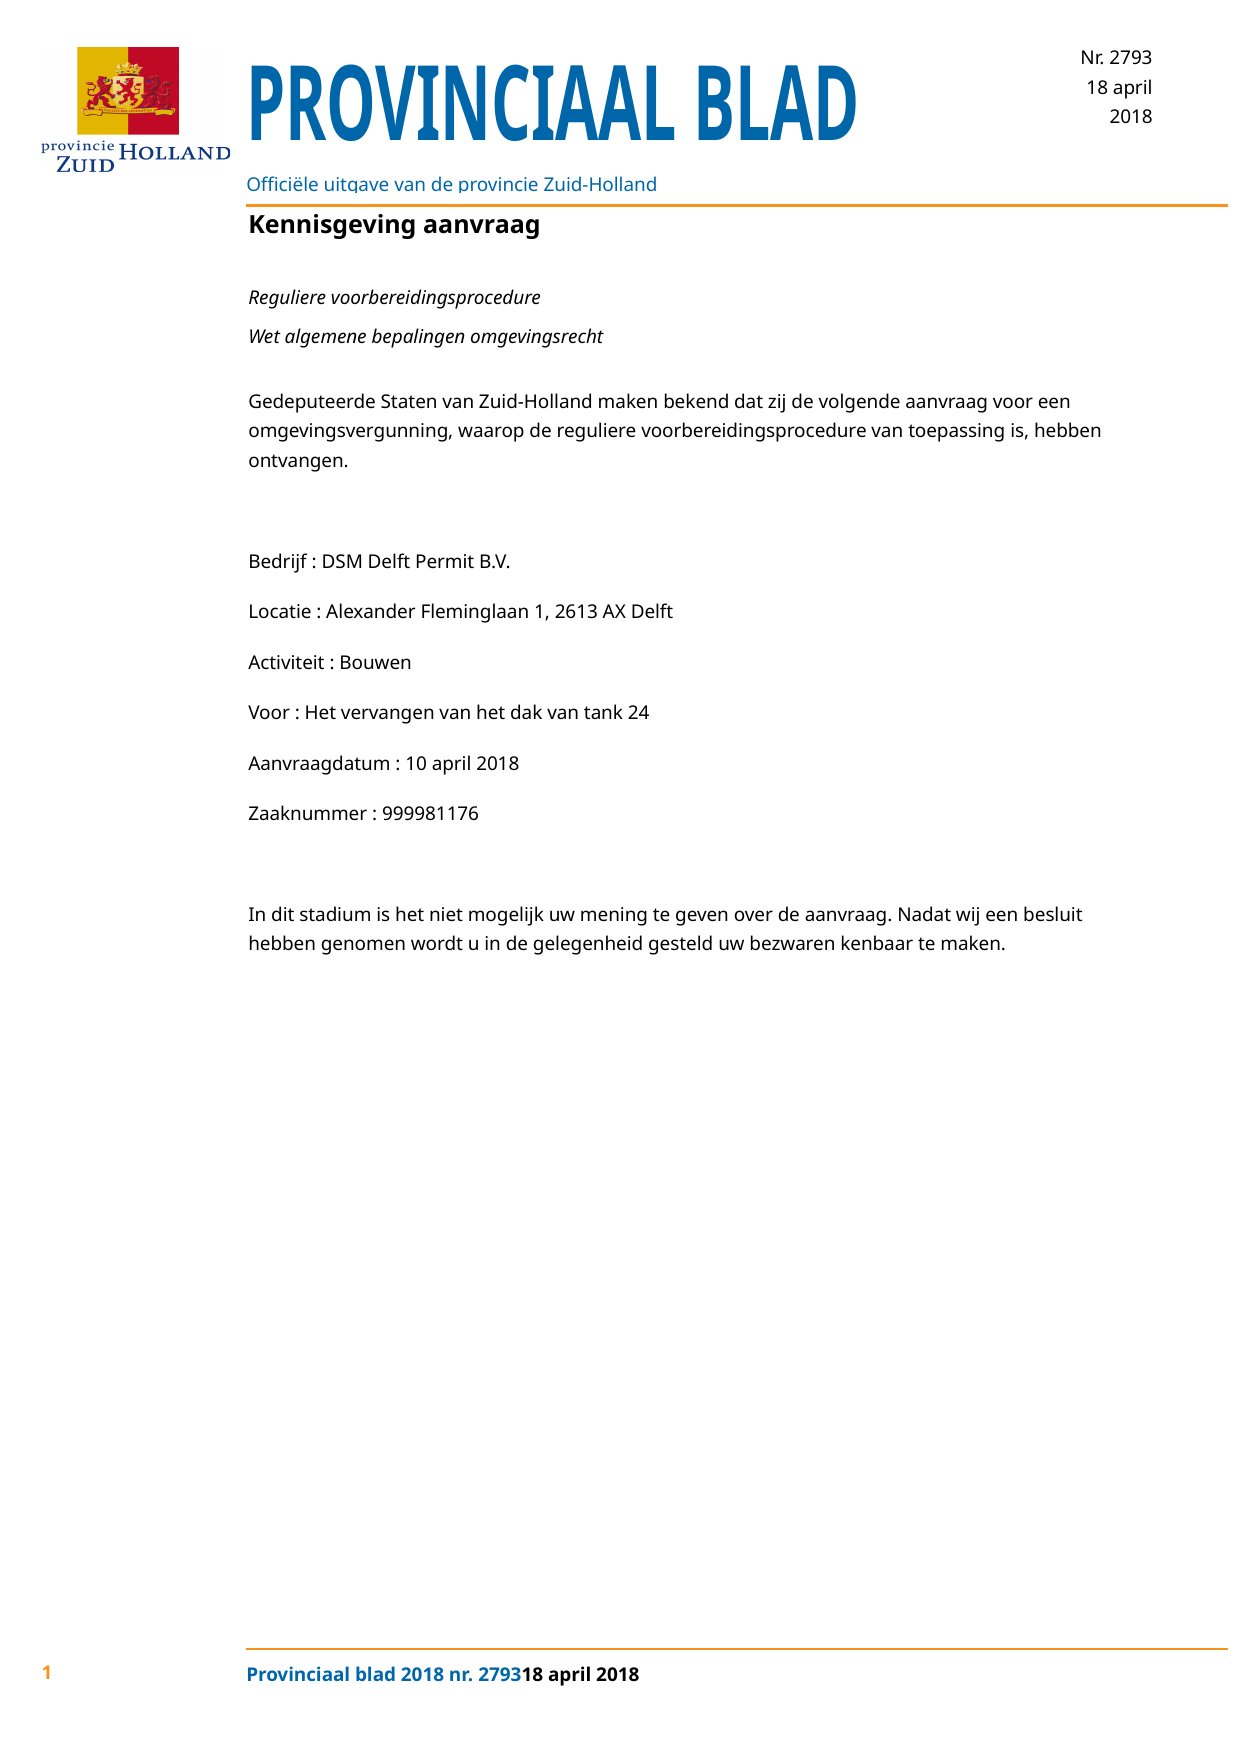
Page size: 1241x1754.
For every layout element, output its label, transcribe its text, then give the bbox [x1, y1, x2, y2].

text Aanvraagdatum : 10 april 2018 [248, 750, 1152, 776]
text Gedeputeerde Staten van Zuid-Holland maken bekend dat zij de volgende aanvraag voor een omgevingsvergunning, waarop de reguliere voorbereidingsprocedure van toepassing is, hebben ontvangen. [248, 388, 1152, 473]
text Activiteit : Bouwen [248, 649, 1152, 675]
text In dit stadium is het niet mogelijk uw mening te geven over de aanvraag. Nadat wij een besluit hebben genomen wordt u in de gelegenheid gesteld uw bezwaren kenbaar te maken. [248, 901, 1152, 956]
text Kennisgeving aanvraag [248, 207, 1152, 241]
text Bedrijf : DSM Delft Permit B.V. [248, 548, 1152, 574]
text Locatie : Alexander Fleminglaan 1, 2613 AX Delft [248, 598, 1152, 624]
text Zaaknummer : 999981176 [248, 800, 1152, 826]
text Voor : Het vervangen van het dak van tank 24 [248, 699, 1152, 725]
text Wet algemene bepalingen omgevingsrecht [248, 323, 1152, 349]
text Reguliere voorbereidingsprocedure [248, 284, 1152, 309]
picture [41, 47, 231, 172]
